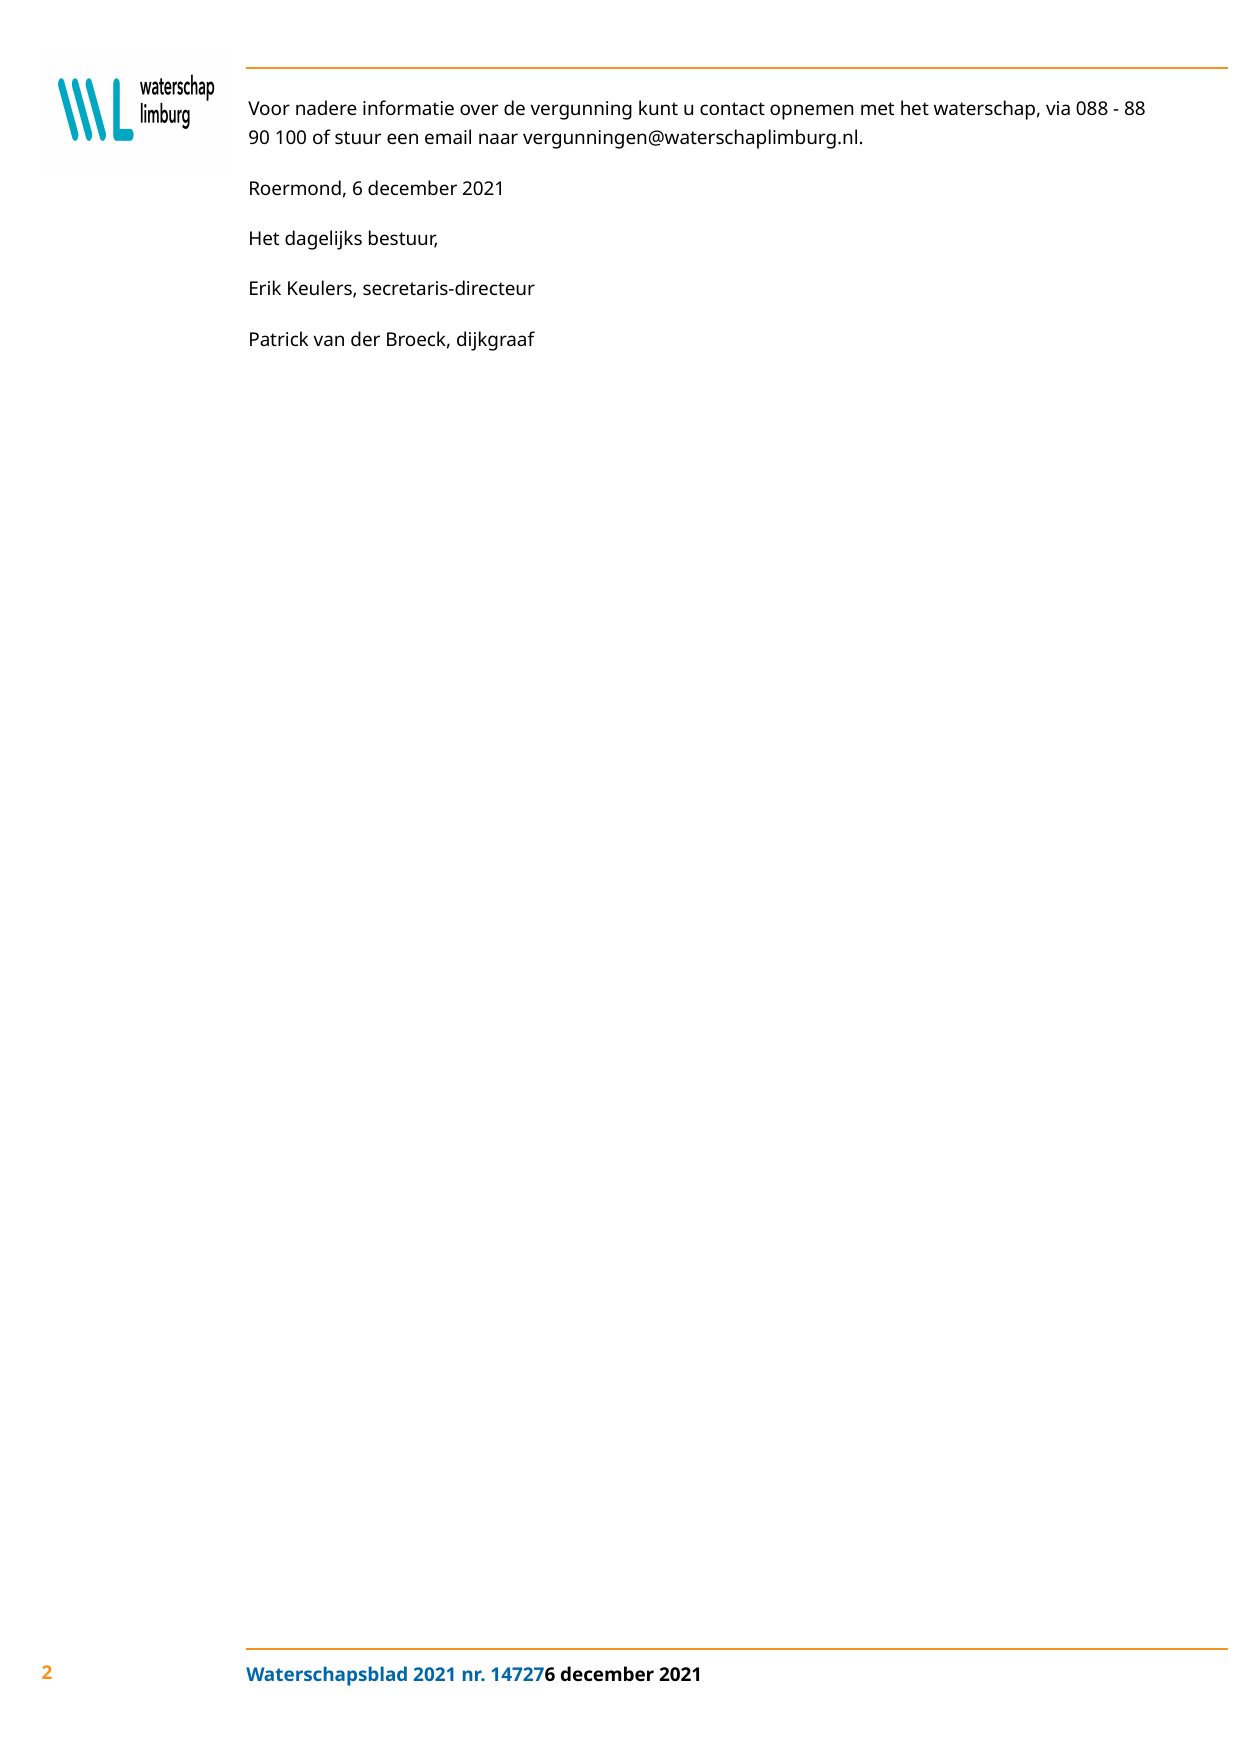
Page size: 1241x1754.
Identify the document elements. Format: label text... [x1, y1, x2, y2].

text Erik Keulers, secretaris-directeur [248, 276, 1152, 301]
text Voor nadere informatie over de vergunning kunt u contact opnemen met het waterschap, via 088 - 88 90 100 of stuur een email naar vergunningen@waterschaplimburg.nl. [248, 95, 1152, 150]
text Roermond, 6 december 2021 [248, 175, 1152, 201]
text Het dagelijks bestuur, [248, 225, 1152, 251]
picture [41, 47, 231, 172]
text Patrick van der Broeck, dijkgraaf [248, 326, 1152, 352]
